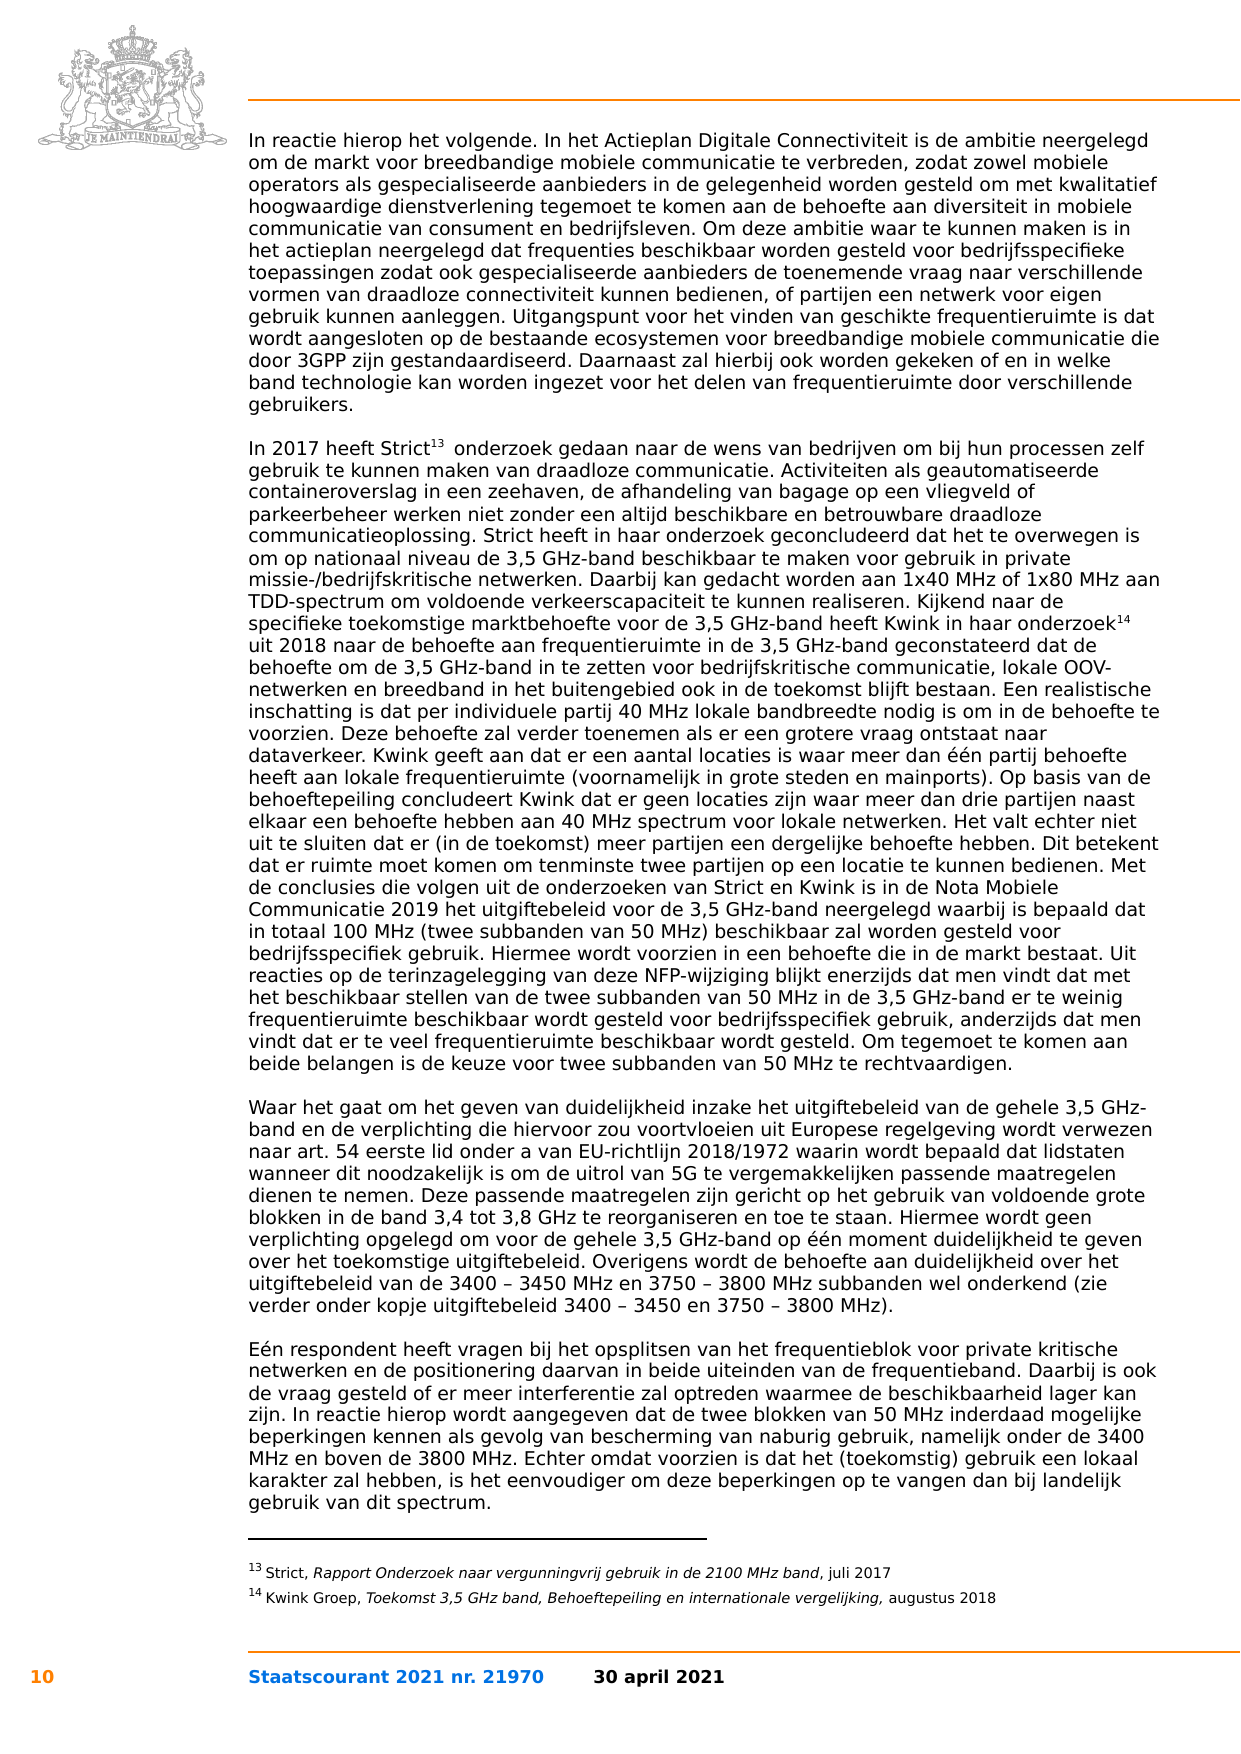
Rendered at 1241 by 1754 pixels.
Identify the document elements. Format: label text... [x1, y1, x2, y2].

text In 2017 heeft Strict onderzoek gedaan naar de wens van bedrijven om bij hun processen zelf gebruik te kunnen maken van draadloze communicatie. Activiteiten als geautomatiseerde containeroverslag in een zeehaven, de afhandeling van bagage op een vliegveld of parkeerbeheer werken niet zonder een altijd beschikbare en betrouwbare draadloze communicatieoplossing. Strict heeft in haar onderzoek geconcludeerd dat het te overwegen is om op nationaal niveau de 3,5 GHz-band beschikbaar te maken voor gebruik in private missie-/bedrijfskritische netwerken. Daarbij kan gedacht worden aan 1x40 MHz of 1x80 MHz aan TDD-spectrum om voldoende verkeerscapaciteit te kunnen realiseren. Kijkend naar de specifieke toekomstige marktbehoefte voor de 3,5 GHz-band heeft Kwink in haar onderzoek uit 2018 naar de behoefte aan frequentieruimte in de 3,5 GHz-band geconstateerd dat de behoefte om de 3,5 GHz-band in te zetten voor bedrijfskritische communicatie, lokale OOV-netwerken en breedband in het buitengebied ook in de toekomst blijft bestaan. Een realistische inschatting is dat per individuele partij 40 MHz lokale bandbreedte nodig is om in de behoefte te voorzien. Deze behoefte zal verder toenemen als er een grotere vraag ontstaat naar dataverkeer. Kwink geeft aan dat er een aantal locaties is waar meer dan één partij behoefte heeft aan lokale frequentieruimte (voornamelijk in grote steden en mainports). Op basis van de behoeftepeiling concludeert Kwink dat er geen locaties zijn waar meer dan drie partijen naast elkaar een behoefte hebben aan 40 MHz spectrum voor lokale netwerken. Het valt echter niet uit te sluiten dat er (in de toekomst) meer partijen een dergelijke behoefte hebben. Dit betekent dat er ruimte moet komen om tenminste twee partijen op een locatie te kunnen bedienen. Met de conclusies die volgen uit de onderzoeken van Strict en Kwink is in de Nota Mobiele Communicatie 2019 het uitgiftebeleid voor de 3,5 GHz-band neergelegd waarbij is bepaald dat in totaal 100 MHz (twee subbanden van 50 MHz) beschikbaar zal worden gesteld voor bedrijfsspecifiek gebruik. Hiermee wordt voorzien in een behoefte die in de markt bestaat. Uit reacties op de terinzagelegging van deze NFP-wijziging blijkt enerzijds dat men vindt dat met het beschikbaar stellen van de twee subbanden van 50 MHz in de 3,5 GHz-band er te weinig frequentieruimte beschikbaar wordt gesteld voor bedrijfsspecifiek gebruik, anderzijds dat men vindt dat er te veel frequentieruimte beschikbaar wordt gesteld. Om tegemoet te komen aan beide belangen is de keuze voor twee subbanden van 50 MHz te rechtvaardigen. [248, 437, 1163, 1075]
text Kwink Groep, Toekomst 3,5 GHz band, Behoeftepeiling en internationale vergelijking, augustus 2018 [248, 1586, 1163, 1608]
picture [38, 25, 227, 150]
text Eén respondent heeft vragen bij het opsplitsen van het frequentieblok voor private kritische netwerken en de positionering daarvan in beide uiteinden van de frequentieband. Daarbij is ook de vraag gesteld of er meer interferentie zal optreden waarmee de beschikbaarheid lager kan zijn. In reactie hierop wordt aangegeven dat de twee blokken van 50 MHz inderdaad mogelijke beperkingen kennen als gevolg van bescherming van naburig gebruik, namelijk onder de 3400 MHz en boven de 3800 MHz. Echter omdat voorzien is dat het (toekomstig) gebruik een lokaal karakter zal hebben, is het eenvoudiger om deze beperkingen op te vangen dan bij landelijk gebruik van dit spectrum. [248, 1338, 1163, 1514]
text In reactie hierop het volgende. In het Actieplan Digitale Connectiviteit is de ambitie neergelegd om de markt voor breedbandige mobiele communicatie te verbreden, zodat zowel mobiele operators als gespecialiseerde aanbieders in de gelegenheid worden gesteld om met kwalitatief hoogwaardige dienstverlening tegemoet te komen aan de behoefte aan diversiteit in mobiele communicatie van consument en bedrijfsleven. Om deze ambitie waar te kunnen maken is in het actieplan neergelegd dat frequenties beschikbaar worden gesteld voor bedrijfsspecifieke toepassingen zodat ook gespecialiseerde aanbieders de toenemende vraag naar verschillende vormen van draadloze connectiviteit kunnen bedienen, of partijen een netwerk voor eigen gebruik kunnen aanleggen. Uitgangspunt voor het vinden van geschikte frequentieruimte is dat wordt aangesloten op de bestaande ecosystemen voor breedbandige mobiele communicatie die door 3GPP zijn gestandaardiseerd. Daarnaast zal hierbij ook worden gekeken of en in welke band technologie kan worden ingezet voor het delen van frequentieruimte door verschillende gebruikers. [248, 130, 1163, 416]
text Waar het gaat om het geven van duidelijkheid inzake het uitgiftebeleid van de gehele 3,5 GHz-band en de verplichting die hiervoor zou voortvloeien uit Europese regelgeving wordt verwezen naar art. 54 eerste lid onder a van EU-richtlijn 2018/1972 waarin wordt bepaald dat lidstaten wanneer dit noodzakelijk is om de uitrol van 5G te vergemakkelijken passende maatregelen dienen te nemen. Deze passende maatregelen zijn gericht op het gebruik van voldoende grote blokken in de band 3,4 tot 3,8 GHz te reorganiseren en toe te staan. Hiermee wordt geen verplichting opgelegd om voor de gehele 3,5 GHz-band op één moment duidelijkheid te geven over het toekomstige uitgiftebeleid. Overigens wordt de behoefte aan duidelijkheid over het uitgiftebeleid van de 3400 – 3450 MHz en 3750 – 3800 MHz subbanden wel onderkend (zie verder onder kopje uitgiftebeleid 3400 – 3450 en 3750 – 3800 MHz). [248, 1097, 1163, 1317]
text Strict, Rapport Onderzoek naar vergunningvrij gebruik in de 2100 MHz band, juli 2017 [248, 1561, 1163, 1583]
